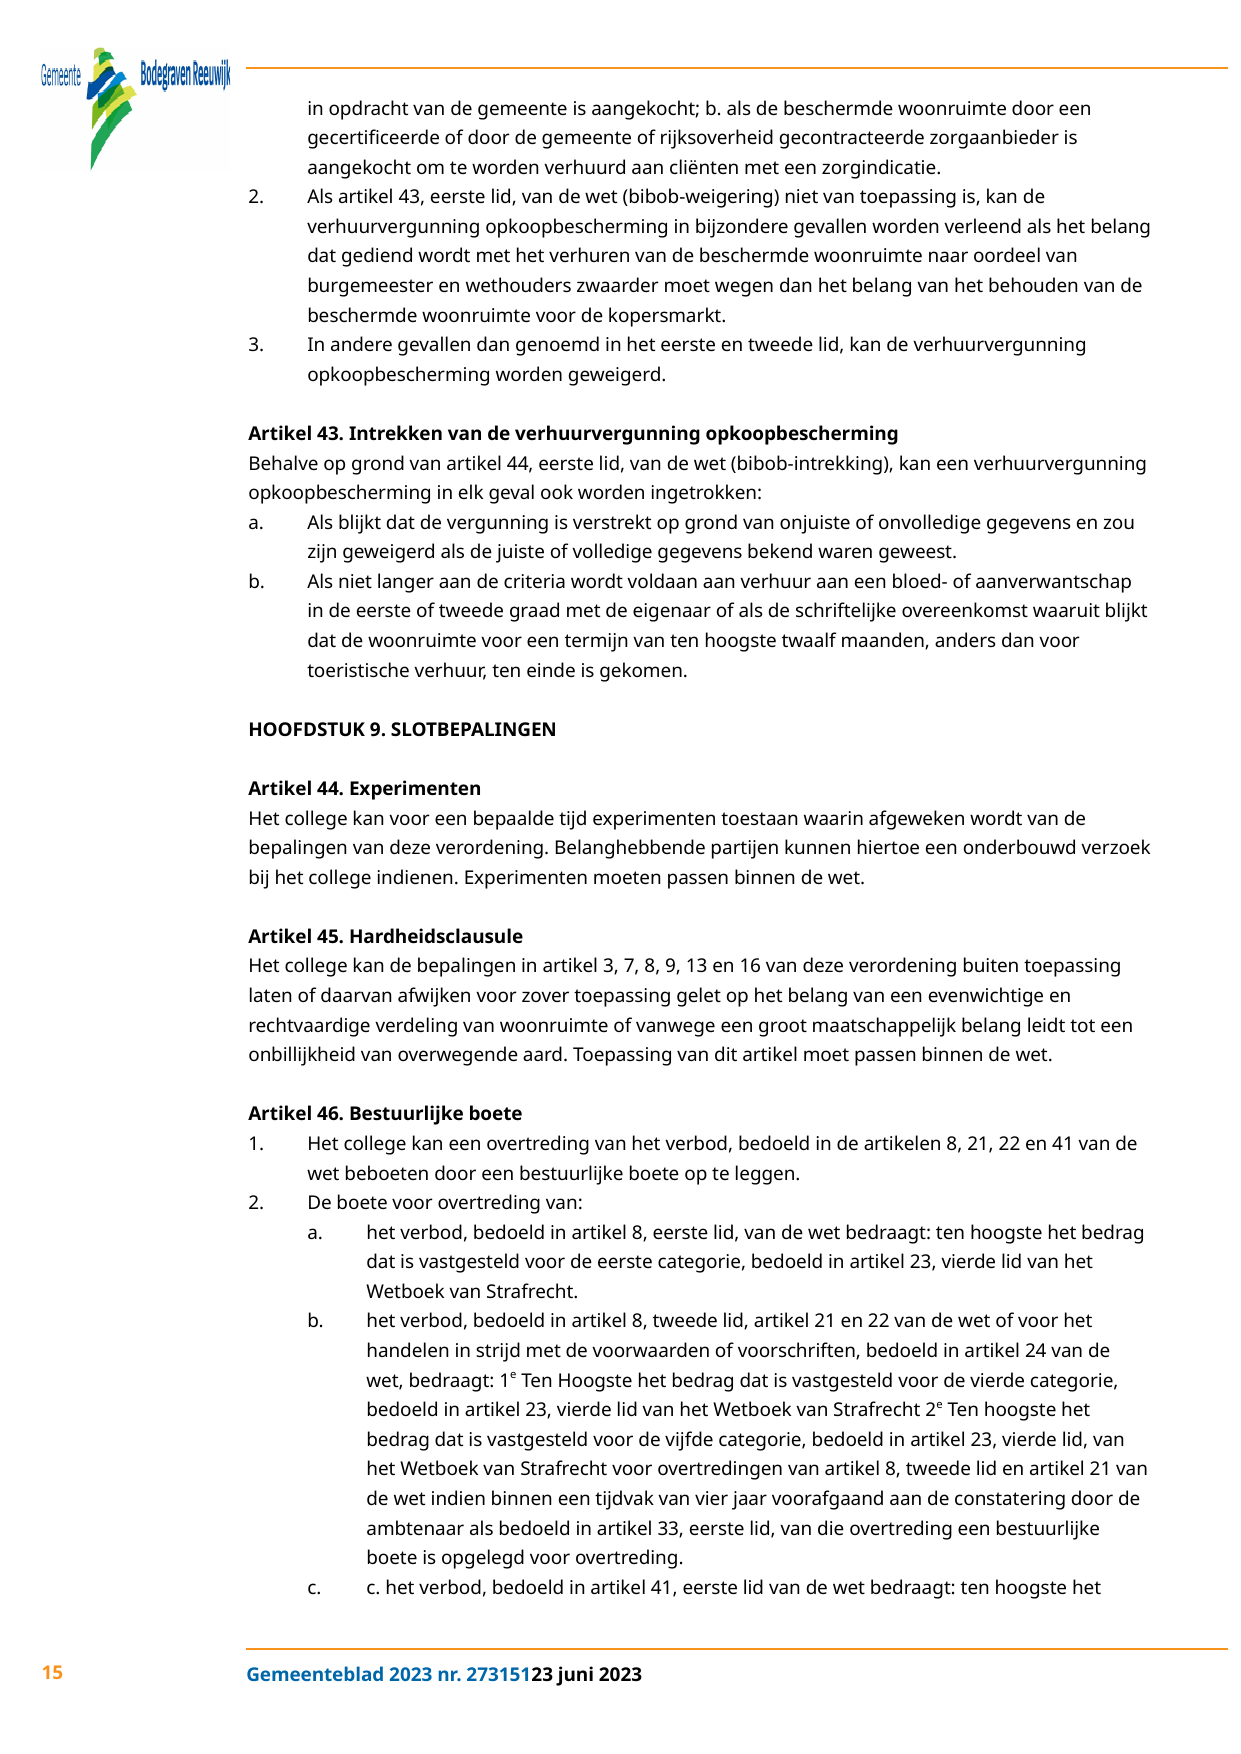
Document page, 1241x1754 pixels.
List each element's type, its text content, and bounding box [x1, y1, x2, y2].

list Als artikel 43, eerste lid, van de wet (bibob-weigering) niet van toepassing is, kan de verhuurvergunning opkoopbescherming in bijzondere gevallen worden verleend als het belang dat gediend wordt met het verhuren van de beschermde woonruimte naar oordeel van burgemeester en wethouders zwaarder moet wegen dan het belang van het behouden van de beschermde woonruimte voor de kopersmarkt. [248, 183, 1152, 328]
list In andere gevallen dan genoemd in het eerste en tweede lid, kan de verhuurvergunning opkoopbescherming worden geweigerd. [248, 331, 1152, 387]
list c. het verbod, bedoeld in artikel 41, eerste lid van de wet bedraagt: ten hoogste het [307, 1574, 1152, 1600]
text Artikel 45. Hardheidsclausule [248, 923, 1152, 949]
text Artikel 44. Experimenten [248, 775, 1152, 801]
list het verbod, bedoeld in artikel 8, eerste lid, van de wet bedraagt: ten hoogste het bedrag dat is vastgesteld voor de eerste categorie, bedoeld in artikel 23, vierde lid van het Wetboek van Strafrecht. [307, 1219, 1152, 1304]
list Als niet langer aan de criteria wordt voldaan aan verhuur aan een bloed- of aanverwantschap in de eerste of tweede graad met de eigenaar of als de schriftelijke overeenkomst waaruit blijkt dat de woonruimte voor een termijn van ten hoogste twaalf maanden, anders dan voor toeristische verhuur, ten einde is gekomen. [248, 568, 1152, 683]
text Artikel 46. Bestuurlijke boete [248, 1101, 1152, 1126]
text HOOFDSTUK 9. SLOTBEPALINGEN [248, 716, 1152, 742]
list in opdracht van de gemeente is aangekocht; b. als de beschermde woonruimte door een gecertificeerde of door de gemeente of rijksoverheid gecontracteerde zorgaanbieder is aangekocht om te worden verhuurd aan cliënten met een zorgindicatie. [248, 95, 1152, 180]
list Als blijkt dat de vergunning is verstrekt op grond van onjuiste of onvolledige gegevens en zou zijn geweigerd als de juiste of volledige gegevens bekend waren geweest. [248, 509, 1152, 564]
list het verbod, bedoeld in artikel 8, tweede lid, artikel 21 en 22 van de wet of voor het handelen in strijd met de voorwaarden of voorschriften, bedoeld in artikel 24 van de wet, bedraagt: 1e Ten Hoogste het bedrag dat is vastgesteld voor de vierde categorie, bedoeld in artikel 23, vierde lid van het Wetboek van Strafrecht 2e Ten hoogste het bedrag dat is vastgesteld voor de vijfde categorie, bedoeld in artikel 23, vierde lid, van het Wetboek van Strafrecht voor overtredingen van artikel 8, tweede lid en artikel 21 van de wet indien binnen een tijdvak van vier jaar voorafgaand aan de constatering door de ambtenaar als bedoeld in artikel 33, eerste lid, van die overtreding een bestuurlijke boete is opgelegd voor overtreding. [307, 1308, 1152, 1570]
text Behalve op grond van artikel 44, eerste lid, van de wet (bibob-intrekking), kan een verhuurvergunning opkoopbescherming in elk geval ook worden ingetrokken: [248, 450, 1152, 505]
picture [41, 47, 231, 172]
text Het college kan voor een bepaalde tijd experimenten toestaan waarin afgeweken wordt van de bepalingen van deze verordening. Belanghebbende partijen kunnen hiertoe een onderbouwd verzoek bij het college indienen. Experimenten moeten passen binnen de wet. [248, 805, 1152, 890]
text Artikel 43. Intrekken van de verhuurvergunning opkoopbescherming [248, 420, 1152, 446]
text Het college kan de bepalingen in artikel 3, 7, 8, 9, 13 en 16 van deze verordening buiten toepassing laten of daarvan afwijken voor zover toepassing gelet op het belang van een evenwichtige en rechtvaardige verdeling van woonruimte of vanwege een groot maatschappelijk belang leidt tot een onbillijkheid van overwegende aard. Toepassing van dit artikel moet passen binnen de wet. [248, 953, 1152, 1067]
list De boete voor overtreding van: [248, 1189, 1152, 1215]
list Het college kan een overtreding van het verbod, bedoeld in de artikelen 8, 21, 22 en 41 van de wet beboeten door een bestuurlijke boete op te leggen. [248, 1130, 1152, 1186]
